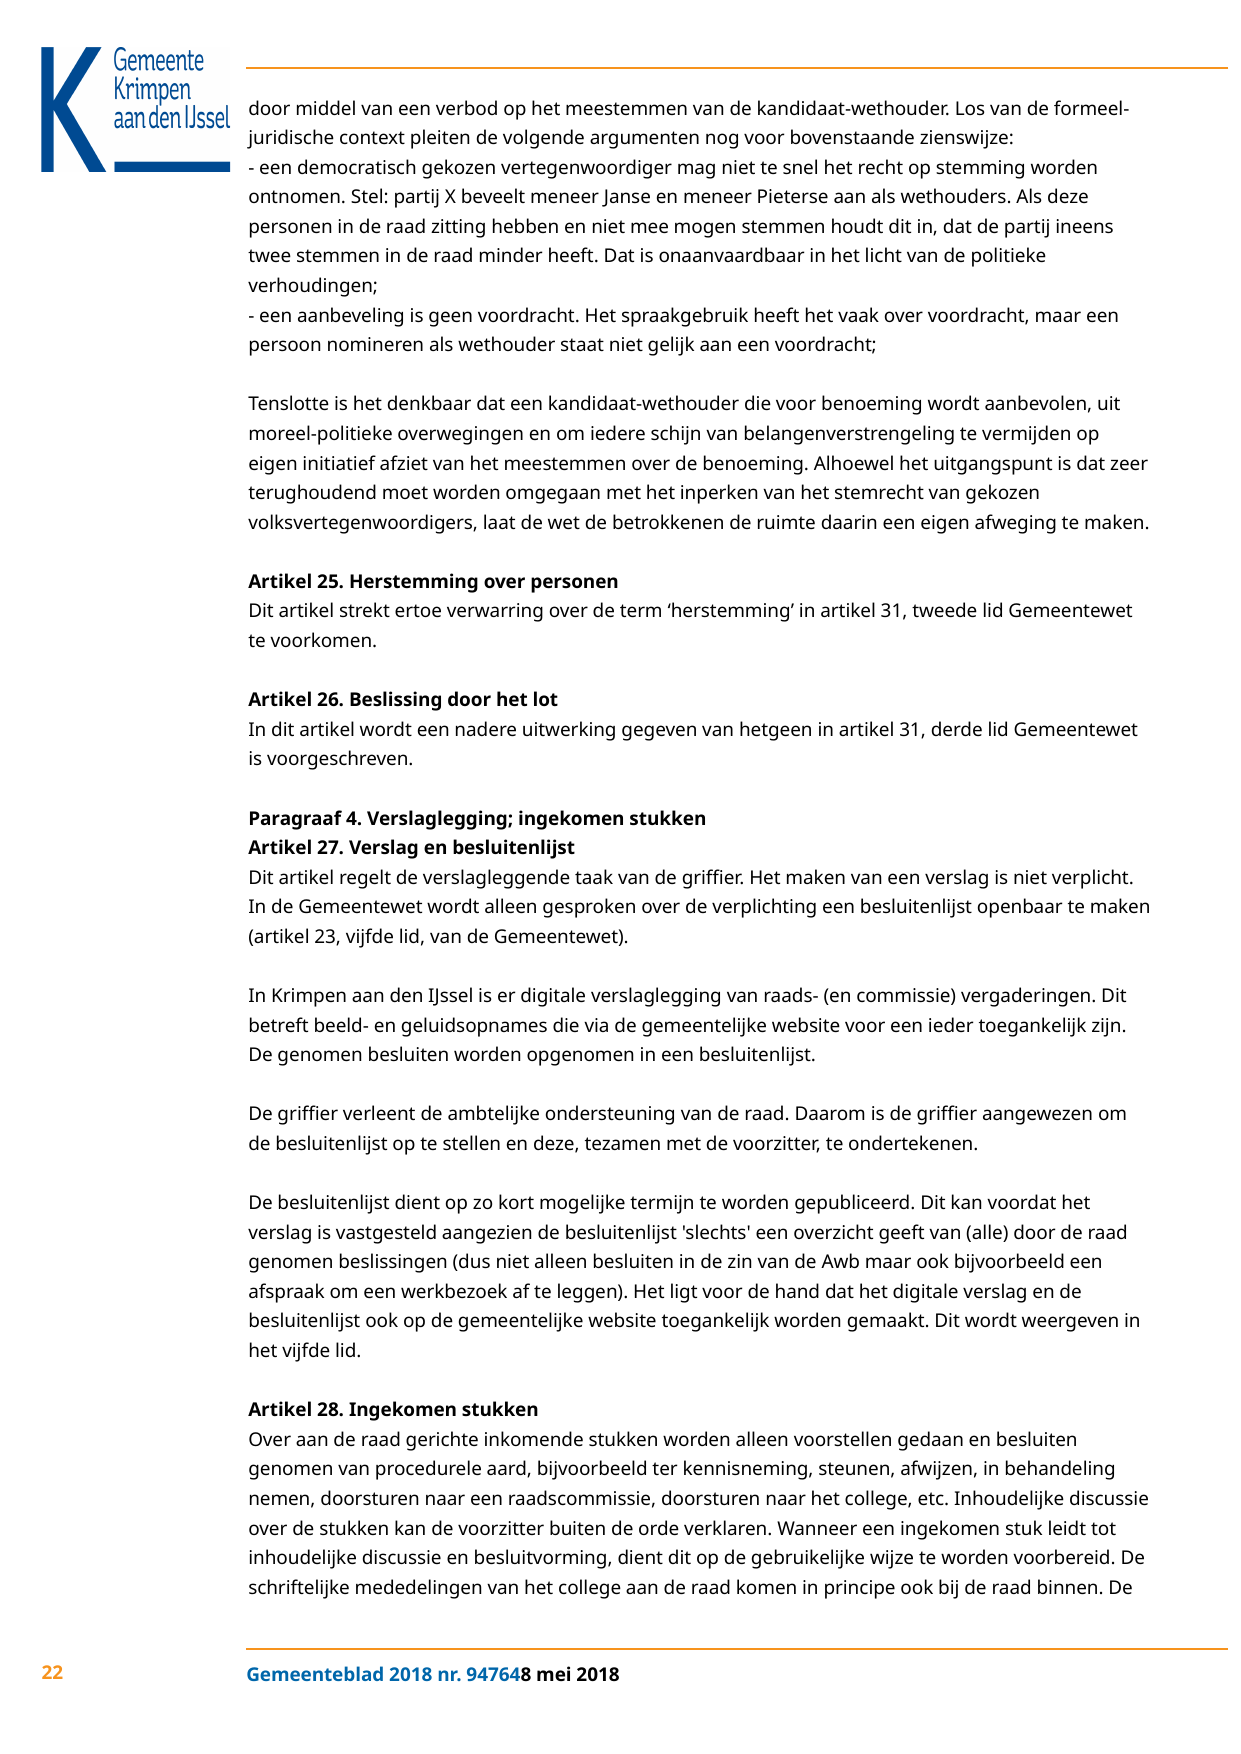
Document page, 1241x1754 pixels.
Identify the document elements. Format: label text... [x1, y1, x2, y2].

text Dit artikel regelt de verslagleggende taak van de griffier. Het maken van een verslag is niet verplicht. In de Gemeentewet wordt alleen gesproken over de verplichting een besluitenlijst openbaar te maken (artikel 23, vijfde lid, van de Gemeentewet). [248, 864, 1152, 949]
text In Krimpen aan den IJssel is er digitale verslaglegging van raads- (en commissie) vergaderingen. Dit betreft beeld- en geluidsopnames die via de gemeentelijke website voor een ieder toegankelijk zijn. De genomen besluiten worden opgenomen in een besluitenlijst. [248, 982, 1152, 1067]
text Tenslotte is het denkbaar dat een kandidaat-wethouder die voor benoeming wordt aanbevolen, uit moreel-politieke overwegingen en om iedere schijn van belangenverstrengeling te vermijden op eigen initiatief afziet van het meestemmen over de benoeming. Alhoewel het uitgangspunt is dat zeer terughoudend moet worden omgegaan met het inperken van het stemrecht van gekozen volksvertegenwoordigers, laat de wet de betrokkenen de ruimte daarin een eigen afweging te maken. [248, 391, 1152, 535]
text door middel van een verbod op het meestemmen van de kandidaat-wethouder. Los van de formeel-juridische context pleiten de volgende argumenten nog voor bovenstaande zienswijze: [248, 95, 1152, 150]
picture [41, 47, 231, 172]
text Artikel 27. Verslag en besluitenlijst [248, 834, 1152, 860]
text Dit artikel strekt ertoe verwarring over de term ‘herstemming’ in artikel 31, tweede lid Gemeentewet te voorkomen. [248, 598, 1152, 653]
text Over aan de raad gerichte inkomende stukken worden alleen voorstellen gedaan en besluiten genomen van procedurele aard, bijvoorbeeld ter kennisneming, steunen, afwijzen, in behandeling nemen, doorsturen naar een raadscommissie, doorsturen naar het college, etc. Inhoudelijke discussie over de stukken kan de voorzitter buiten de orde verklaren. Wanneer een ingekomen stuk leidt tot inhoudelijke discussie en besluitvorming, dient dit op de gebruikelijke wijze te worden voorbereid. De schriftelijke mededelingen van het college aan de raad komen in principe ook bij de raad binnen. De [248, 1426, 1152, 1600]
text - een democratisch gekozen vertegenwoordiger mag niet te snel het recht op stemming worden ontnomen. Stel: partij X beveelt meneer Janse en meneer Pieterse aan als wethouders. Als deze personen in de raad zitting hebben en niet mee mogen stemmen houdt dit in, dat de partij ineens twee stemmen in de raad minder heeft. Dat is onaanvaardbaar in het licht van de politieke verhoudingen; [248, 154, 1152, 298]
text De griffier verleent de ambtelijke ondersteuning van de raad. Daarom is de griffier aangewezen om de besluitenlijst op te stellen en deze, tezamen met de voorzitter, te ondertekenen. [248, 1101, 1152, 1156]
text Paragraaf 4. Verslaglegging; ingekomen stukken [248, 805, 1152, 831]
text De besluitenlijst dient op zo kort mogelijke termijn te worden gepubliceerd. Dit kan voordat het verslag is vastgesteld aangezien de besluitenlijst 'slechts' een overzicht geeft van (alle) door de raad genomen beslissingen (dus niet alleen besluiten in de zin van de Awb maar ook bijvoorbeeld een afspraak om een werkbezoek af te leggen). Het ligt voor de hand dat het digitale verslag en de besluitenlijst ook op de gemeentelijke website toegankelijk worden gemaakt. Dit wordt weergeven in het vijfde lid. [248, 1189, 1152, 1363]
text In dit artikel wordt een nadere uitwerking gegeven van hetgeen in artikel 31, derde lid Gemeentewet is voorgeschreven. [248, 716, 1152, 771]
text Artikel 25. Herstemming over personen [248, 568, 1152, 594]
text Artikel 26. Beslissing door het lot [248, 686, 1152, 712]
text Artikel 28. Ingekomen stukken [248, 1396, 1152, 1422]
text - een aanbeveling is geen voordracht. Het spraakgebruik heeft het vaak over voordracht, maar een persoon nomineren als wethouder staat niet gelijk aan een voordracht; [248, 302, 1152, 357]
